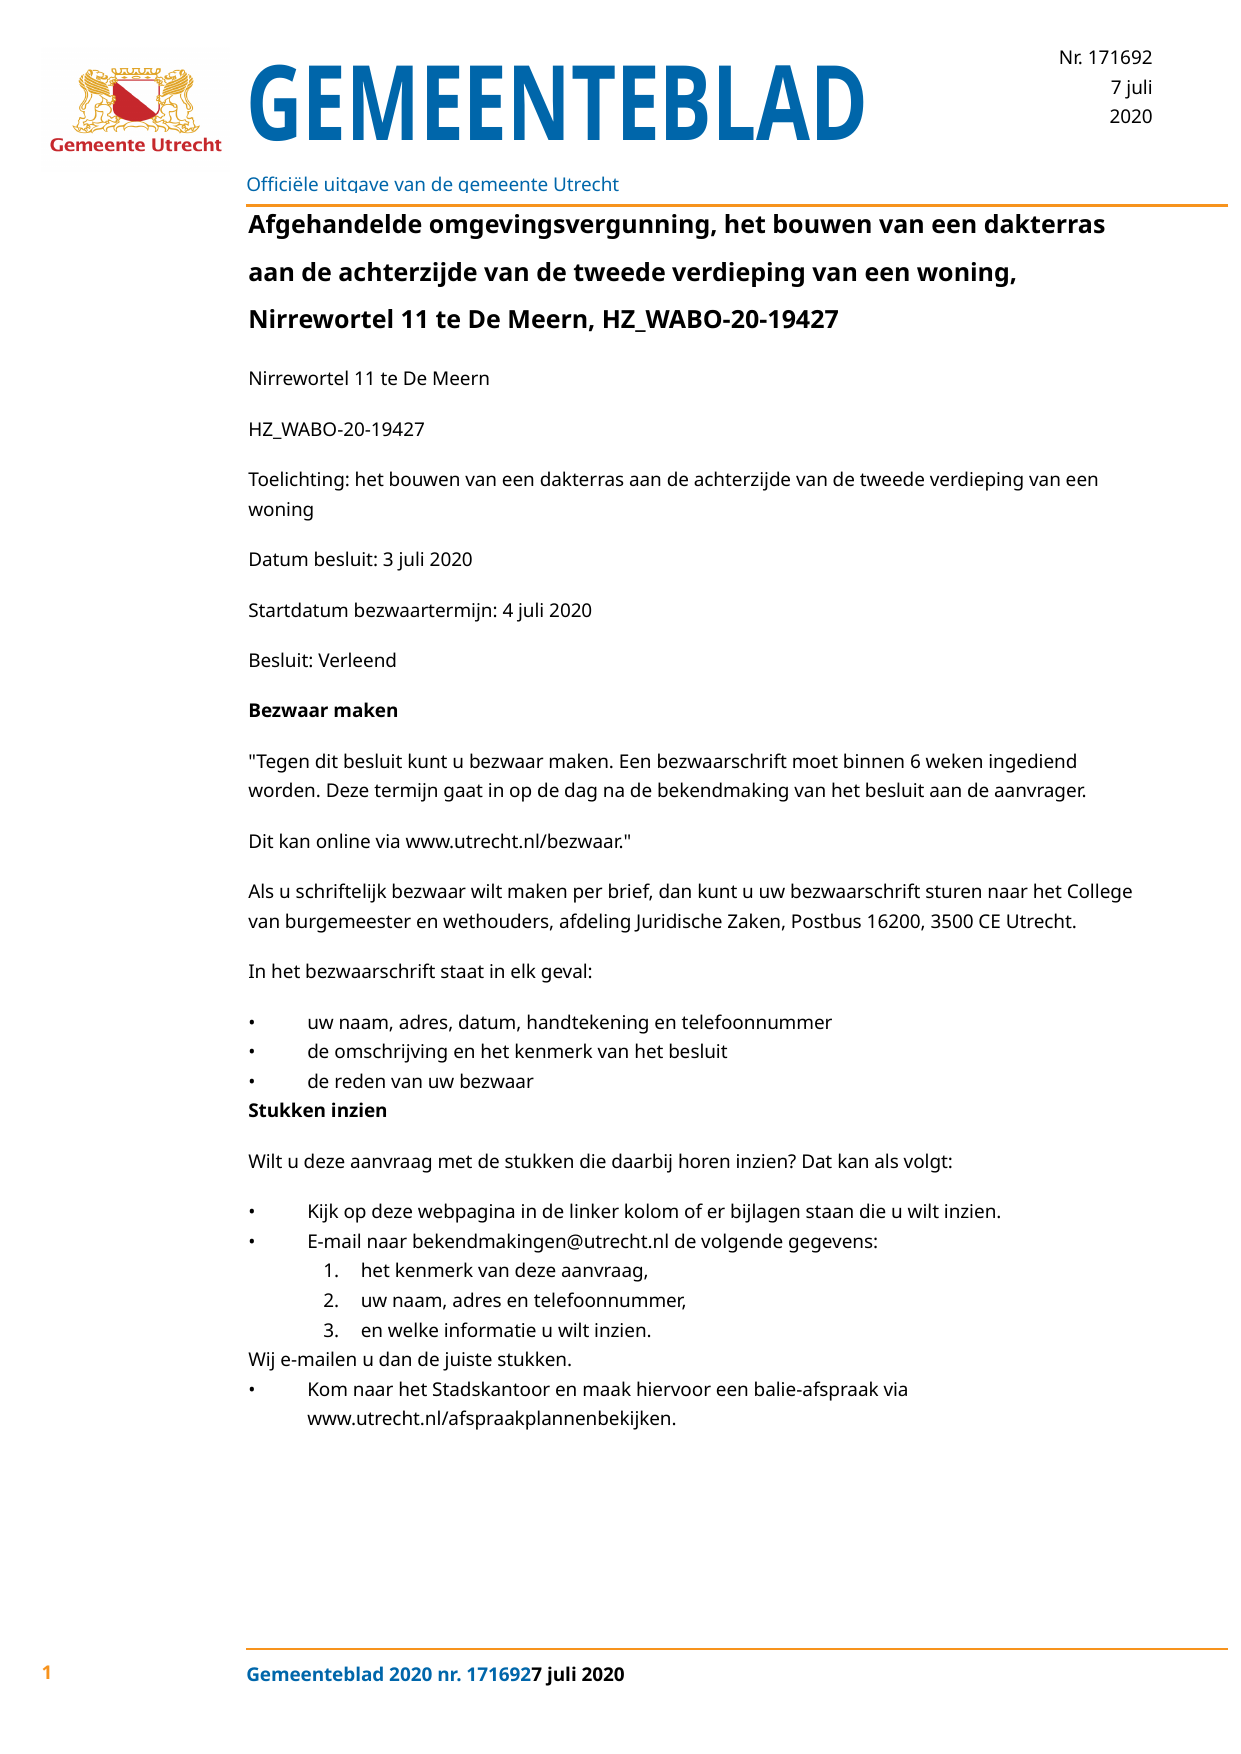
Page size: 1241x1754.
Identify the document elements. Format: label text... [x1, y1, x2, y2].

text In het bezwaarschrift staat in elk geval: [248, 958, 1152, 984]
list E-mail naar bekendmakingen@utrecht.nl de volgende gegevens: [248, 1228, 1152, 1254]
text Bezwaar maken [248, 698, 1152, 723]
text Dit kan online via www.utrecht.nl/bezwaar." [248, 828, 1152, 854]
text Wij e-mailen u dan de juiste stukken. [248, 1346, 1152, 1372]
list de reden van uw bezwaar [248, 1068, 1152, 1094]
text Als u schriftelijk bezwaar wilt maken per brief, dan kunt u uw bezwaarschrift sturen naar het College van burgemeester en wethouders, afdeling Juridische Zaken, Postbus 16200, 3500 CE Utrecht. [248, 878, 1152, 934]
text Startdatum bezwaartermijn: 4 juli 2020 [248, 597, 1152, 622]
list het kenmerk van deze aanvraag, [323, 1258, 1152, 1283]
picture [41, 47, 231, 172]
text Besluit: Verleend [248, 647, 1152, 673]
text HZ_WABO-20-19427 [248, 416, 1152, 442]
text Toelichting: het bouwen van een dakterras aan de achterzijde van de tweede verdieping van een woning [248, 466, 1152, 522]
list uw naam, adres en telefoonnummer, [323, 1287, 1152, 1313]
text Datum besluit: 3 juli 2020 [248, 546, 1152, 572]
text Stukken inzien [248, 1098, 1152, 1123]
text Afgehandelde omgevingsvergunning, het bouwen van een dakterras aan de achterzijde van de tweede verdieping van een woning, Nirrewortel 11 te De Meern, HZ_WABO-20-19427 [248, 207, 1152, 336]
text Wilt u deze aanvraag met de stukken die daarbij horen inzien? Dat kan als volgt: [248, 1148, 1152, 1174]
text "Tegen dit besluit kunt u bezwaar maken. Een bezwaarschrift moet binnen 6 weken ingediend worden. Deze termijn gaat in op de dag na de bekendmaking van het besluit aan de aanvrager. [248, 748, 1152, 803]
list de omschrijving en het kenmerk van het besluit [248, 1038, 1152, 1064]
text Nirrewortel 11 te De Meern [248, 366, 1152, 391]
list Kijk op deze webpagina in de linker kolom of er bijlagen staan die u wilt inzien. [248, 1198, 1152, 1224]
list en welke informatie u wilt inzien. [323, 1317, 1152, 1342]
list Kom naar het Stadskantoor en maak hiervoor een balie-afspraak via www.utrecht.nl/afspraakplannenbekijken. [248, 1376, 1152, 1431]
list uw naam, adres, datum, handtekening en telefoonnummer [248, 1009, 1152, 1034]
